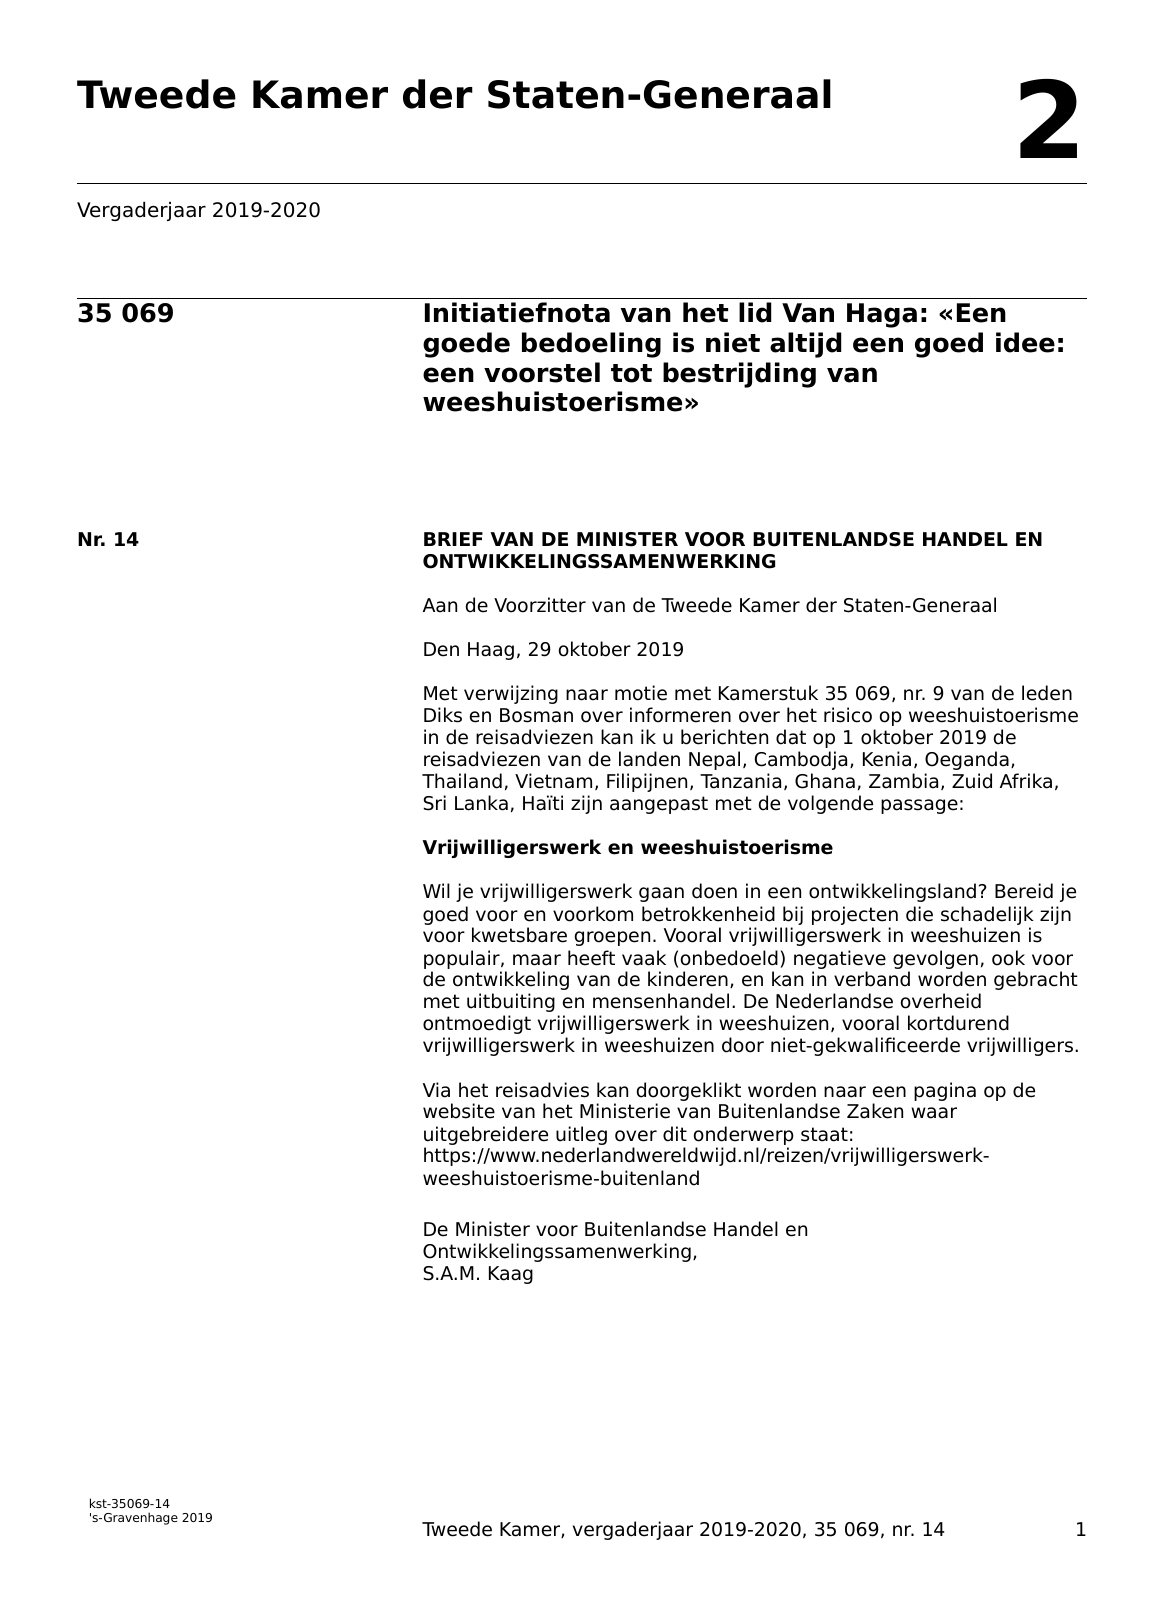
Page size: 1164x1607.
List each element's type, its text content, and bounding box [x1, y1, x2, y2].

text Via het reisadvies kan doorgeklikt worden naar een pagina op de website van het Ministerie van Buitenlandse Zaken waar uitgebreidere uitleg over dit onderwerp staat: https://www.nederlandwereldwijd.nl/reizen/vrijwilligerswerk-weeshuistoerisme-buitenland [422, 1079, 1087, 1189]
text Den Haag, 29 oktober 2019 [422, 639, 1087, 661]
table_header Tweede Kamer der Staten-Generaal [77, 59, 886, 183]
text Aan de Voorzitter van de Tweede Kamer der Staten-Generaal [422, 595, 1087, 617]
subtitle Vrijwilligerswerk en weeshuistoerisme [422, 837, 1087, 859]
subtitle Nr. 14 BRIEF VAN DE MINISTER VOOR BUITENLANDSE HANDEL EN ONTWIKKELINGSSAMENWERKING [77, 529, 1087, 573]
table_cell Vergaderjaar 2019-2020 [77, 184, 1087, 298]
text Wil je vrijwilligerswerk gaan doen in een ontwikkelingsland? Bereid je goed voor en voorkom betrokkenheid bij projecten die schadelijk zijn voor kwetsbare groepen. Vooral vrijwilligerswerk in weeshuizen is populair, maar heeft vaak (onbedoeld) negatieve gevolgen, ook voor de ontwikkeling van de kinderen, en kan in verband worden gebracht met uitbuiting en mensenhandel. De Nederlandse overheid ontmoedigt vrijwilligerswerk in weeshuizen, vooral kortdurend vrijwilligerswerk in weeshuizen door niet-gekwalificeerde vrijwilligers. [422, 881, 1087, 1057]
table_header 2 [886, 59, 1087, 183]
subtitle 35 069 Initiatiefnota van het lid Van Haga: «Een goede bedoeling is niet altijd een goed idee: een voorstel tot bestrijding van weeshuistoerisme» [77, 299, 1087, 418]
text De Minister voor Buitenlandse Handel en Ontwikkelingssamenwerking, S.A.M. Kaag [422, 1219, 1087, 1285]
text Met verwijzing naar motie met Kamerstuk 35 069, nr. 9 van de leden Diks en Bosman over informeren over het risico op weeshuistoerisme in de reisadviezen kan ik u berichten dat op 1 oktober 2019 de reisadviezen van de landen Nepal, Cambodja, Kenia, Oeganda, Thailand, Vietnam, Filipijnen, Tanzania, Ghana, Zambia, Zuid Afrika, Sri Lanka, Haïti zijn aangepast met de volgende passage: [422, 683, 1087, 815]
text 's-Gravenhage 2019 [88, 1511, 323, 1525]
text kst-35069-14 [88, 1497, 323, 1511]
